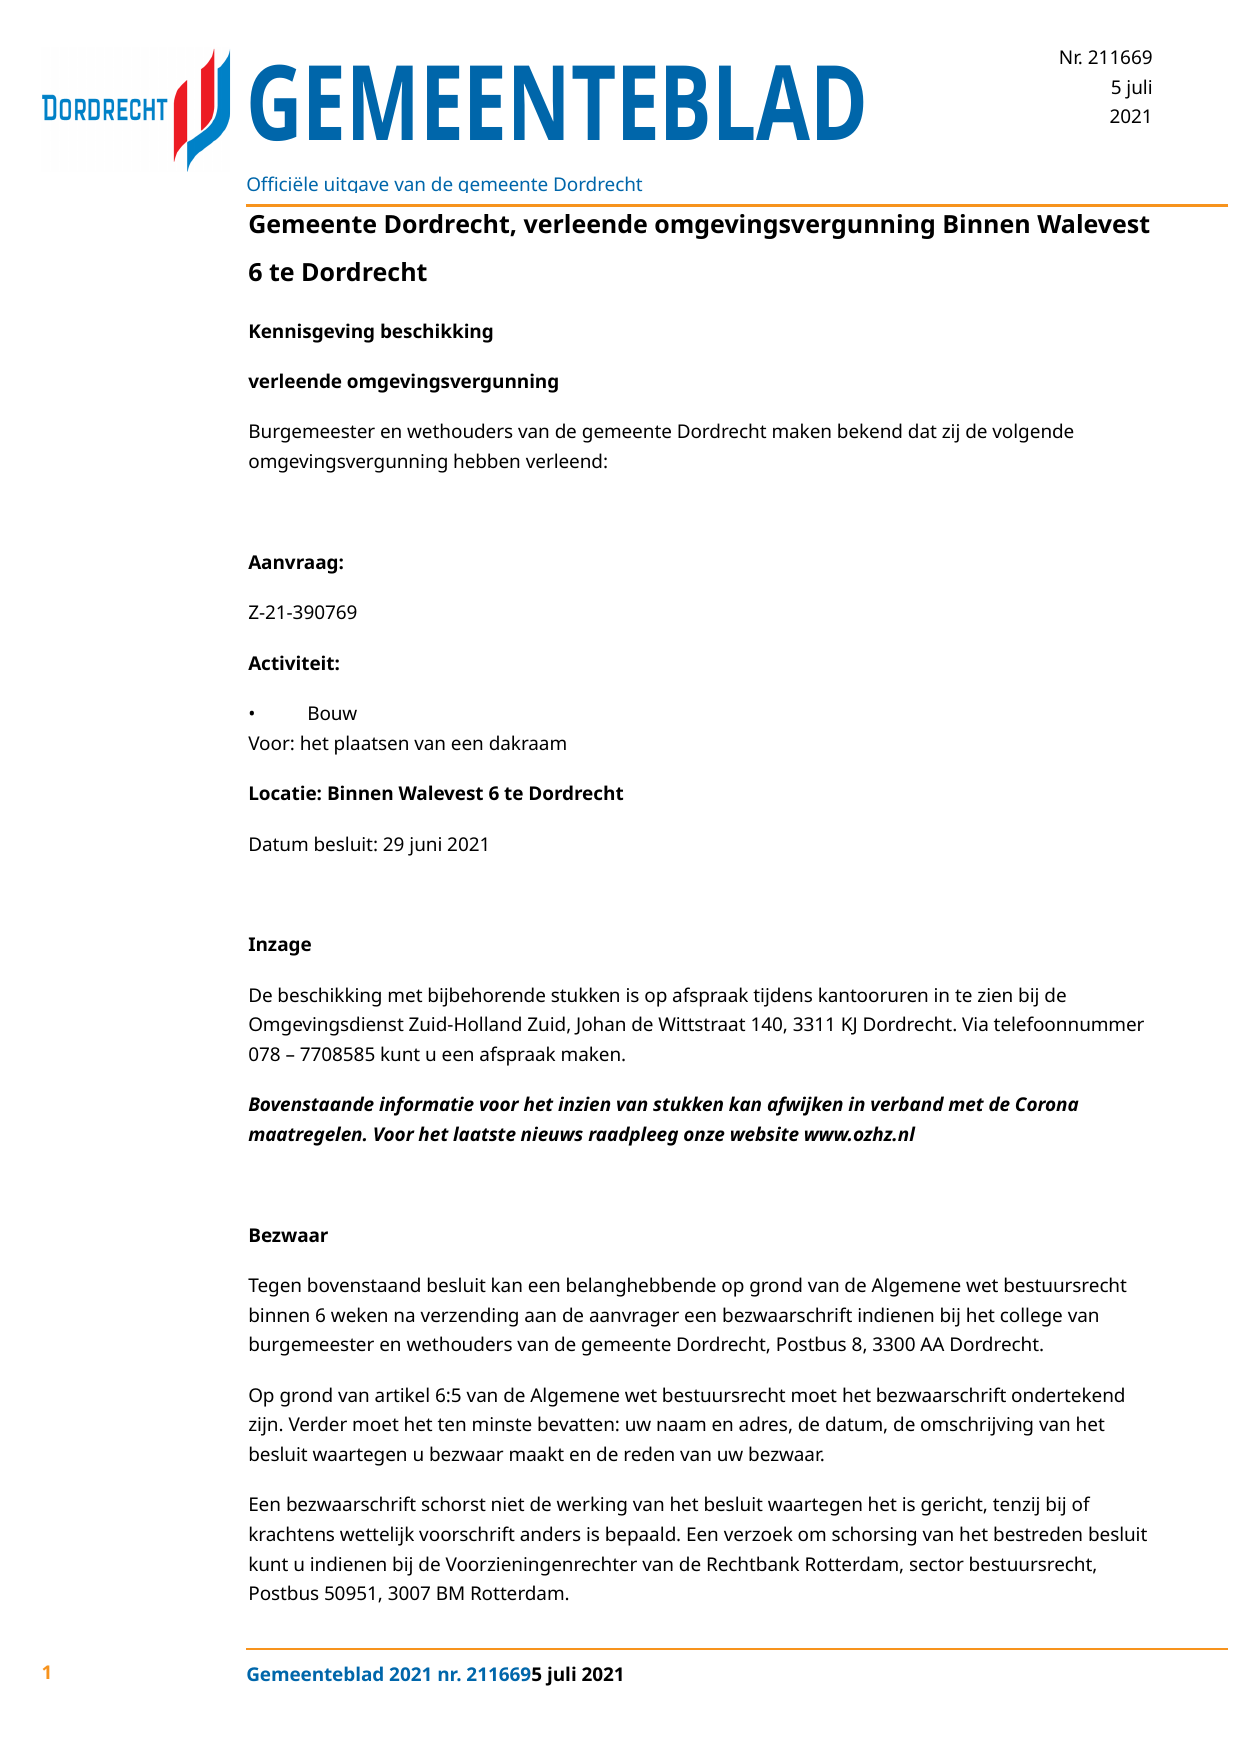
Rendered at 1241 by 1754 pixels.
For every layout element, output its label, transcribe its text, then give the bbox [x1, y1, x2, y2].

text Inzage [248, 932, 1152, 957]
list Bouw [248, 700, 1152, 726]
text Gemeente Dordrecht, verleende omgevingsvergunning Binnen Walevest 6 te Dordrecht [248, 207, 1152, 288]
text Datum besluit: 29 juni 2021 [248, 831, 1152, 857]
text Op grond van artikel 6:5 van de Algemene wet bestuursrecht moet het bezwaarschrift ondertekend zijn. Verder moet het ten minste bevatten: uw naam en adres, de datum, de omschrijving van het besluit waartegen u bezwaar maakt en de reden van uw bezwaar. [248, 1382, 1152, 1467]
text Bovenstaande informatie voor het inzien van stukken kan afwijken in verband met de Corona maatregelen. Voor het laatste nieuws raadpleeg onze website www.ozhz.nl [248, 1092, 1152, 1147]
text Z-21-390769 [248, 599, 1152, 625]
text Voor: het plaatsen van een dakraam [248, 730, 1152, 756]
text Kennisgeving beschikking [248, 318, 1152, 344]
text Locatie: Binnen Walevest 6 te Dordrecht [248, 780, 1152, 806]
text Bezwaar [248, 1222, 1152, 1248]
text Een bezwaarschrift schorst niet de werking van het besluit waartegen het is gericht, tenzij bij of krachtens wettelijk voorschrift anders is bepaald. Een verzoek om schorsing van het bestreden besluit kunt u indienen bij de Voorzieningenrechter van de Rechtbank Rotterdam, sector bestuursrecht, Postbus 50951, 3007 BM Rotterdam. [248, 1492, 1152, 1606]
text Tegen bovenstaand besluit kan een belanghebbende op grond van de Algemene wet bestuursrecht binnen 6 weken na verzending aan de aanvrager een bezwaarschrift indienen bij het college van burgemeester en wethouders van de gemeente Dordrecht, Postbus 8, 3300 AA Dordrecht. [248, 1272, 1152, 1357]
picture [41, 47, 231, 172]
text verleende omgevingsvergunning [248, 368, 1152, 394]
text Aanvraag: [248, 549, 1152, 575]
text Activiteit: [248, 650, 1152, 676]
text Burgemeester en wethouders van de gemeente Dordrecht maken bekend dat zij de volgende omgevingsvergunning hebben verleend: [248, 419, 1152, 474]
text De beschikking met bijbehorende stukken is op afspraak tijdens kantooruren in te zien bij de Omgevingsdienst Zuid-Holland Zuid, Johan de Wittstraat 140, 3311 KJ Dordrecht. Via telefoonnummer 078 – 7708585 kunt u een afspraak maken. [248, 982, 1152, 1067]
